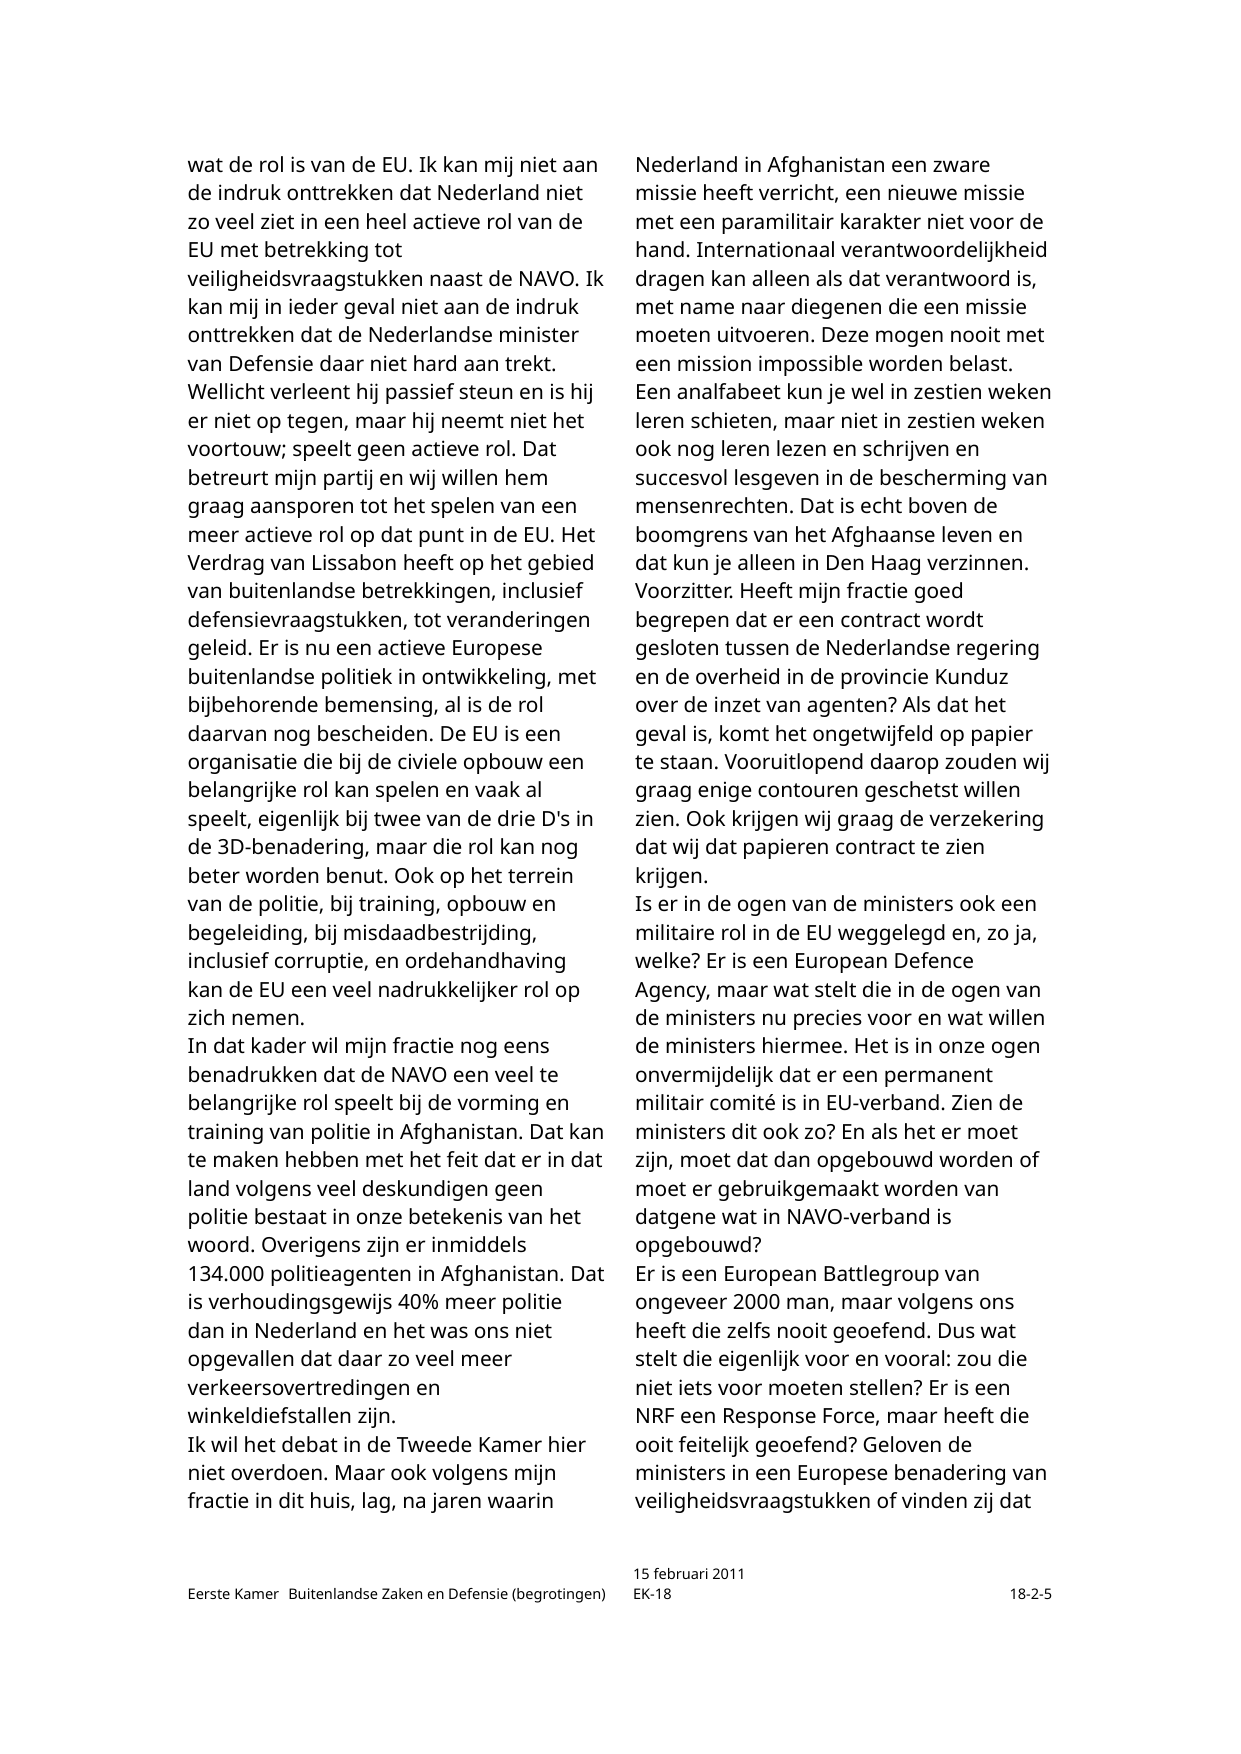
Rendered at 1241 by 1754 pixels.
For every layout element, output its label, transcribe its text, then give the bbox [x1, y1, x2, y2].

text Ik wil het debat in de Tweede Kamer hier niet overdoen. Maar ook volgens mijn fractie in dit huis, lag, na jaren waarin [187, 1430, 605, 1515]
text wat de rol is van de EU. Ik kan mij niet aan de indruk onttrekken dat Nederland niet zo veel ziet in een heel actieve rol van de EU met betrekking tot veiligheidsvraagstukken naast de NAVO. Ik kan mij in ieder geval niet aan de indruk onttrekken dat de Nederlandse minister van Defensie daar niet hard aan trekt. Wellicht verleent hij passief steun en is hij er niet op tegen, maar hij neemt niet het voortouw; speelt geen actieve rol. Dat betreurt mijn partij en wij willen hem graag aansporen tot het spelen van een meer actieve rol op dat punt in de EU. Het Verdrag van Lissabon heeft op het gebied van buitenlandse betrekkingen, inclusief defensievraagstukken, tot veranderingen geleid. Er is nu een actieve Europese buitenlandse politiek in ontwikkeling, met bijbehorende bemensing, al is de rol daarvan nog bescheiden. De EU is een organisatie die bij de civiele opbouw een belangrijke rol kan spelen en vaak al speelt, eigenlijk bij twee van de drie D's in de 3D-benadering, maar die rol kan nog beter worden benut. Ook op het terrein van de politie, bij training, opbouw en begeleiding, bij misdaadbestrijding, inclusief corruptie, en ordehandhaving kan de EU een veel nadrukkelijker rol op zich nemen. [187, 150, 605, 1032]
text Is er in de ogen van de ministers ook een militaire rol in de EU weggelegd en, zo ja, welke? Er is een European Defence Agency, maar wat stelt die in de ogen van de ministers nu precies voor en wat willen de ministers hiermee. Het is in onze ogen onvermijdelijk dat er een permanent militair comité is in EU-verband. Zien de ministers dit ook zo? En als het er moet zijn, moet dat dan opgebouwd worden of moet er gebruikgemaakt worden van datgene wat in NAVO-verband is opgebouwd? [635, 889, 1053, 1259]
text Voorzitter. Heeft mijn fractie goed begrepen dat er een contract wordt gesloten tussen de Nederlandse regering en de overheid in de provincie Kunduz over de inzet van agenten? Als dat het geval is, komt het ongetwijfeld op papier te staan. Vooruitlopend daarop zouden wij graag enige contouren geschetst willen zien. Ook krijgen wij graag de verzekering dat wij dat papieren contract te zien krijgen. [635, 577, 1053, 889]
text Er is een European Battlegroup van ongeveer 2000 man, maar volgens ons heeft die zelfs nooit geoefend. Dus wat stelt die eigenlijk voor en vooral: zou die niet iets voor moeten stellen? Er is een NRF een Response Force, maar heeft die ooit feitelijk geoefend? Geloven de ministers in een Europese benadering van veiligheidsvraagstukken of vinden zij dat [635, 1259, 1053, 1515]
text Nederland in Afghanistan een zware missie heeft verricht, een nieuwe missie met een paramilitair karakter niet voor de hand. Internationaal verantwoordelijkheid dragen kan alleen als dat verantwoord is, met name naar diegenen die een missie moeten uitvoeren. Deze mogen nooit met een mission impossible worden belast. Een analfabeet kun je wel in zestien weken leren schieten, maar niet in zestien weken ook nog leren lezen en schrijven en succesvol lesgeven in de bescherming van mensenrechten. Dat is echt boven de boomgrens van het Afghaanse leven en dat kun je alleen in Den Haag verzinnen. [635, 150, 1053, 577]
text In dat kader wil mijn fractie nog eens benadrukken dat de NAVO een veel te belangrijke rol speelt bij de vorming en training van politie in Afghanistan. Dat kan te maken hebben met het feit dat er in dat land volgens veel deskundigen geen politie bestaat in onze betekenis van het woord. Overigens zijn er inmiddels 134.000 politieagenten in Afghanistan. Dat is verhoudingsgewijs 40% meer politie dan in Nederland en het was ons niet opgevallen dat daar zo veel meer verkeersovertredingen en winkeldiefstallen zijn. [187, 1032, 605, 1430]
